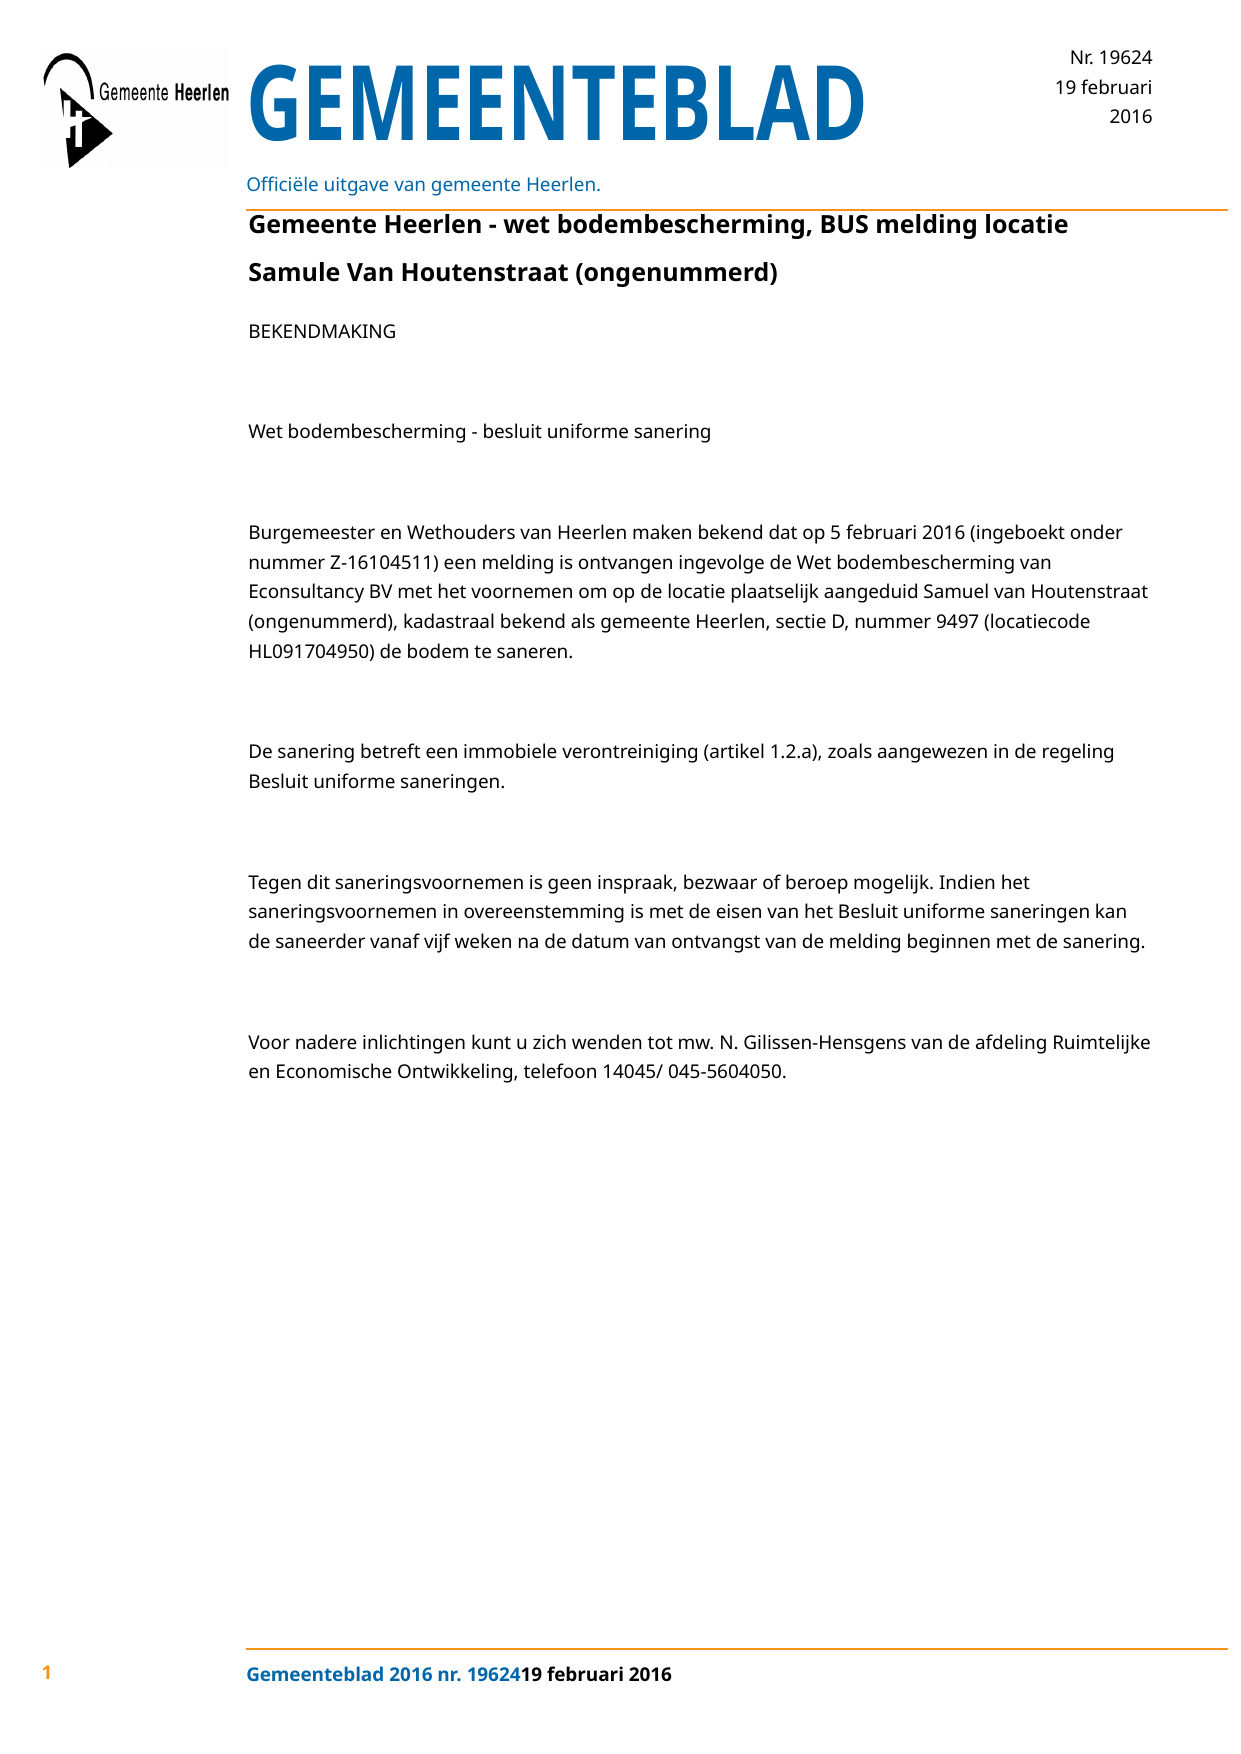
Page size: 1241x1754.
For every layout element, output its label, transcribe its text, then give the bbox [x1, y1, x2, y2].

text BEKENDMAKING [248, 318, 1152, 344]
picture [41, 47, 231, 172]
text Tegen dit saneringsvoornemen is geen inspraak, bezwaar of beroep mogelijk. Indien het saneringsvoornemen in overeenstemming is met de eisen van het Besluit uniforme saneringen kan de saneerder vanaf vijf weken na de datum van ontvangst van de melding beginnen met de sanering. [248, 869, 1152, 954]
text Voor nadere inlichtingen kunt u zich wenden tot mw. N. Gilissen-Hensgens van de afdeling Ruimtelijke en Economische Ontwikkeling, telefoon 14045/ 045-5604050. [248, 1029, 1152, 1084]
text Gemeente Heerlen - wet bodembescherming, BUS melding locatie Samule Van Houtenstraat (ongenummerd) [248, 211, 1152, 288]
text De sanering betreft een immobiele verontreiniging (artikel 1.2.a), zoals aangewezen in de regeling Besluit uniforme saneringen. [248, 739, 1152, 794]
text Wet bodembescherming - besluit uniforme sanering [248, 419, 1152, 444]
text Burgemeester en Wethouders van Heerlen maken bekend dat op 5 februari 2016 (ingeboekt onder nummer Z-16104511) een melding is ontvangen ingevolge de Wet bodembescherming van Econsultancy BV met het voornemen om op de locatie plaatselijk aangeduid Samuel van Houtenstraat (ongenummerd), kadastraal bekend als gemeente Heerlen, sectie D, nummer 9497 (locatiecode HL091704950) de bodem te saneren. [248, 519, 1152, 664]
